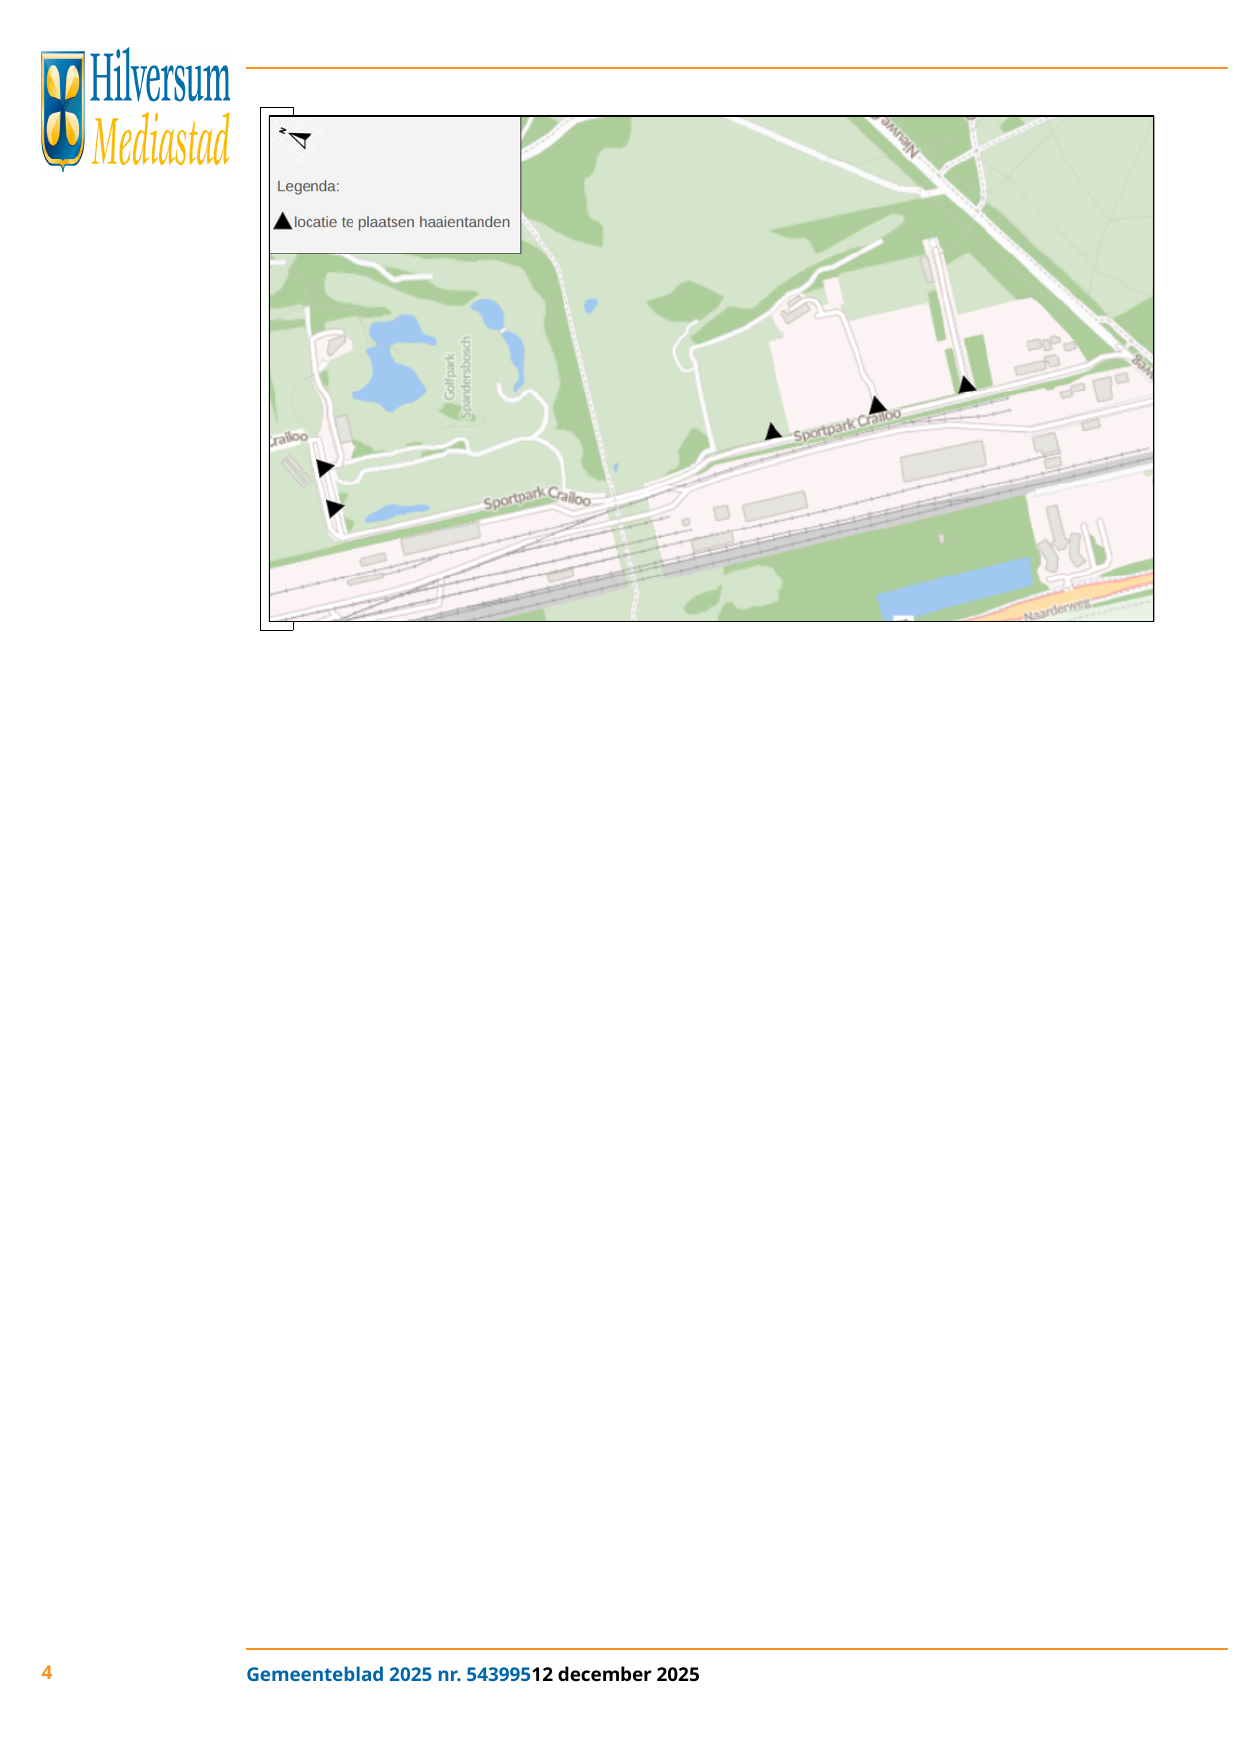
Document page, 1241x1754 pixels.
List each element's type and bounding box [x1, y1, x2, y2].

picture [41, 47, 231, 172]
picture [268, 115, 1155, 622]
